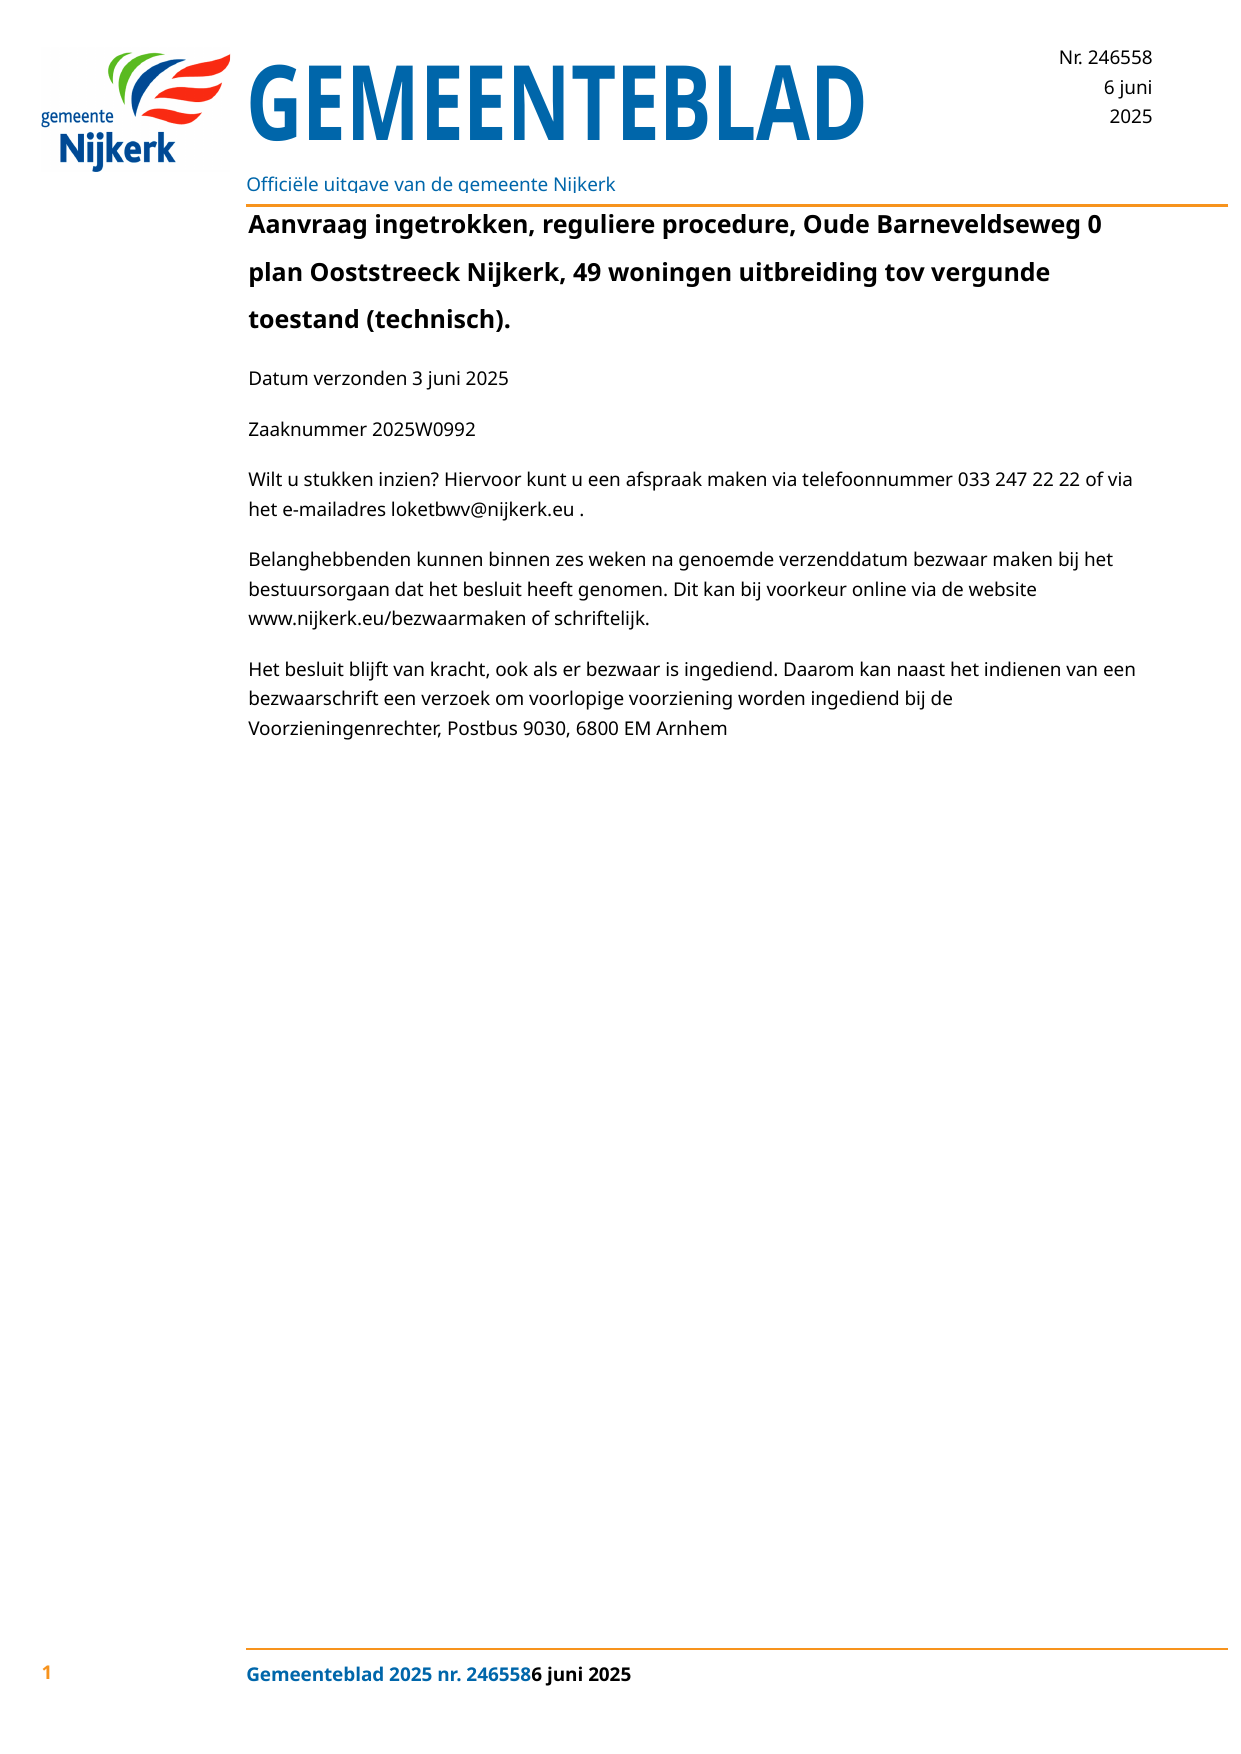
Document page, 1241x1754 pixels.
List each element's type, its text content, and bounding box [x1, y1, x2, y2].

text Het besluit blijft van kracht, ook als er bezwaar is ingediend. Daarom kan naast het indienen van een bezwaarschrift een verzoek om voorlopige voorziening worden ingediend bij de Voorzieningenrechter, Postbus 9030, 6800 EM Arnhem [248, 656, 1152, 741]
text Zaaknummer 2025W0992 [248, 416, 1152, 442]
text Belanghebbenden kunnen binnen zes weken na genoemde verzenddatum bezwaar maken bij het bestuursorgaan dat het besluit heeft genomen. Dit kan bij voorkeur online via de website www.nijkerk.eu/bezwaarmaken of schriftelijk. [248, 546, 1152, 631]
text Datum verzonden 3 juni 2025 [248, 366, 1152, 391]
text Aanvraag ingetrokken, reguliere procedure, Oude Barneveldseweg 0 plan Ooststreeck Nijkerk, 49 woningen uitbreiding tov vergunde toestand (technisch). [248, 207, 1152, 336]
text Wilt u stukken inzien? Hiervoor kunt u een afspraak maken via telefoonnummer 033 247 22 22 of via het e-mailadres loketbwv@nijkerk.eu . [248, 466, 1152, 522]
picture [41, 47, 231, 172]
